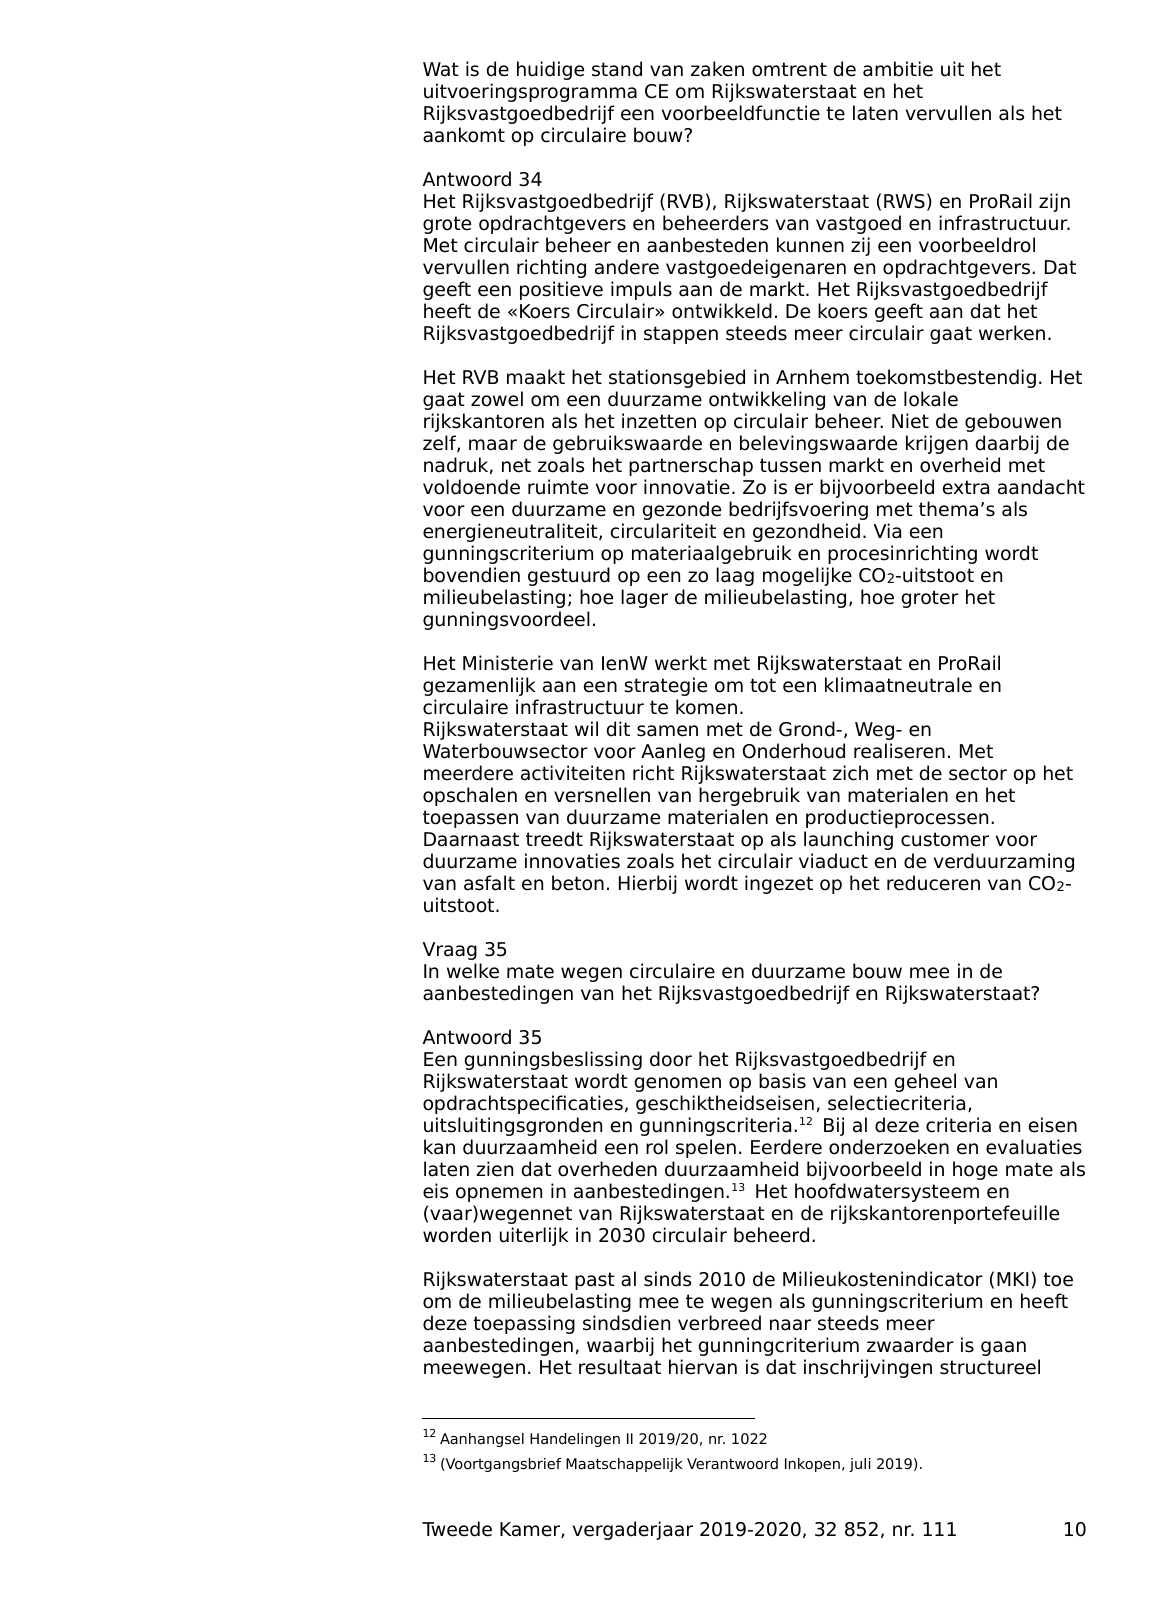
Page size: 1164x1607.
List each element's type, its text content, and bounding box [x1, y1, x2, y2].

text Rijkswaterstaat past al sinds 2010 de Milieukostenindicator (MKI) toe om de milieubelasting mee te wegen als gunningscriterium en heeft deze toepassing sindsdien verbreed naar steeds meer aanbestedingen, waarbij het gunningcriterium zwaarder is gaan meewegen. Het resultaat hiervan is dat inschrijvingen structureel [422, 1269, 1087, 1379]
text Het RVB maakt het stationsgebied in Arnhem toekomstbestendig. Het gaat zowel om een duurzame ontwikkeling van de lokale rijkskantoren als het inzetten op circulair beheer. Niet de gebouwen zelf, maar de gebruikswaarde en belevingswaarde krijgen daarbij de nadruk, net zoals het partnerschap tussen markt en overheid met voldoende ruimte voor innovatie. Zo is er bijvoorbeeld extra aandacht voor een duurzame en gezonde bedrijfsvoering met thema’s als energieneutraliteit, circulariteit en gezondheid. Via een gunningscriterium op materiaalgebruik en procesinrichting wordt bovendien gestuurd op een zo laag mogelijke CO2-uitstoot en milieubelasting; hoe lager de milieubelasting, hoe groter het gunningsvoordeel. [422, 367, 1087, 631]
text Het Rijksvastgoedbedrijf (RVB), Rijkswaterstaat (RWS) en ProRail zijn grote opdrachtgevers en beheerders van vastgoed en infrastructuur. Met circulair beheer en aanbesteden kunnen zij een voorbeeldrol vervullen richting andere vastgoedeigenaren en opdrachtgevers. Dat geeft een positieve impuls aan de markt. Het Rijksvastgoedbedrijf heeft de «Koers Circulair» ontwikkeld. De koers geeft aan dat het Rijksvastgoedbedrijf in stappen steeds meer circulair gaat werken. [422, 191, 1087, 345]
text Rijkswaterstaat wil dit samen met de Grond-, Weg- en Waterbouwsector voor Aanleg en Onderhoud realiseren. Met meerdere activiteiten richt Rijkswaterstaat zich met de sector op het opschalen en versnellen van hergebruik van materialen en het toepassen van duurzame materialen en productieprocessen. Daarnaast treedt Rijkswaterstaat op als launching customer voor duurzame innovaties zoals het circulair viaduct en de verduurzaming van asfalt en beton. Hierbij wordt ingezet op het reduceren van CO2-uitstoot. [422, 719, 1087, 917]
text Antwoord 34 [422, 169, 1087, 191]
text In welke mate wegen circulaire en duurzame bouw mee in de aanbestedingen van het Rijksvastgoedbedrijf en Rijkswaterstaat? [422, 961, 1087, 1005]
text (Voortgangsbrief Maatschappelijk Verantwoord Inkopen, juli 2019). [422, 1452, 1087, 1474]
text Aanhangsel Handelingen II 2019/20, nr. 1022 [422, 1427, 1087, 1449]
text Antwoord 35 [422, 1027, 1087, 1049]
text Wat is de huidige stand van zaken omtrent de ambitie uit het uitvoeringsprogramma CE om Rijkswaterstaat en het Rijksvastgoedbedrijf een voorbeeldfunctie te laten vervullen als het aankomt op circulaire bouw? [422, 59, 1087, 147]
text Een gunningsbeslissing door het Rijksvastgoedbedrijf en Rijkswaterstaat wordt genomen op basis van een geheel van opdrachtspecificaties, geschiktheidseisen, selectiecriteria, uitsluitingsgronden en gunningscriteria. Bij al deze criteria en eisen kan duurzaamheid een rol spelen. Eerdere onderzoeken en evaluaties laten zien dat overheden duurzaamheid bijvoorbeeld in hoge mate als eis opnemen in aanbestedingen. Het hoofdwatersysteem en (vaar)wegennet van Rijkswaterstaat en de rijkskantorenportefeuille worden uiterlijk in 2030 circulair beheerd. [422, 1049, 1087, 1247]
text Vraag 35 [422, 939, 1087, 961]
text Het Ministerie van IenW werkt met Rijkswaterstaat en ProRail gezamenlijk aan een strategie om tot een klimaatneutrale en circulaire infrastructuur te komen. [422, 653, 1087, 719]
